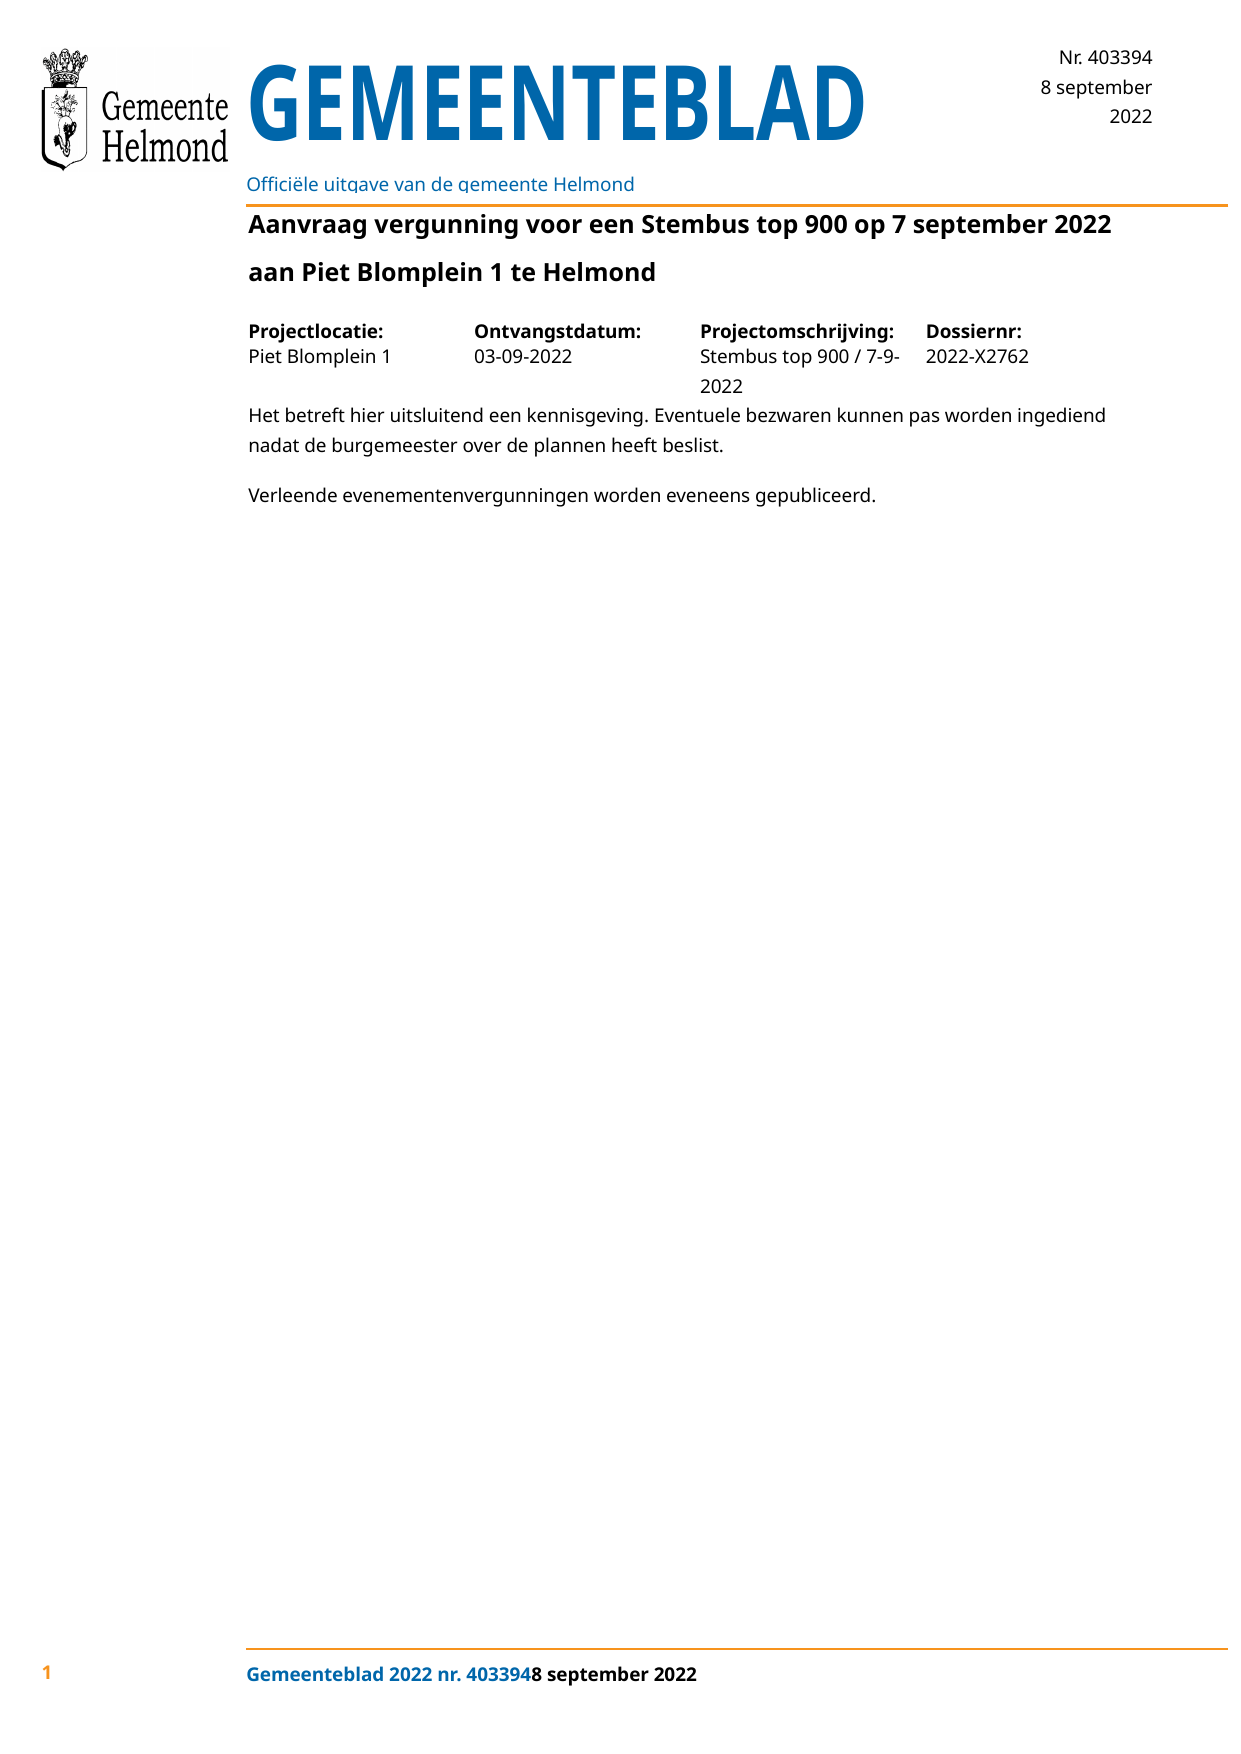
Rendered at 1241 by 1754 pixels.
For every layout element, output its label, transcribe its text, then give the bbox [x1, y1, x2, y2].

text Verleende evenementenvergunningen worden eveneens gepubliceerd. [248, 482, 1152, 508]
text Het betreft hier uitsluitend een kennisgeving. Eventuele bezwaren kunnen pas worden ingediend nadat de burgemeester over de plannen heeft beslist. [248, 402, 1152, 458]
table_cell 2022-X2762 [926, 344, 1152, 399]
text Aanvraag vergunning voor een Stembus top 900 op 7 september 2022 aan Piet Blomplein 1 te Helmond [248, 207, 1152, 288]
picture [41, 47, 231, 172]
table_header Dossiernr: [926, 318, 1152, 344]
table_cell Piet Blomplein 1 [248, 344, 474, 399]
table_header Projectlocatie: [248, 318, 474, 344]
table_cell 03-09-2022 [474, 344, 700, 399]
table_cell Stembus top 900 / 7-9-2022 [700, 344, 926, 399]
table_header Projectomschrijving: [700, 318, 926, 344]
table_header Ontvangstdatum: [474, 318, 700, 344]
